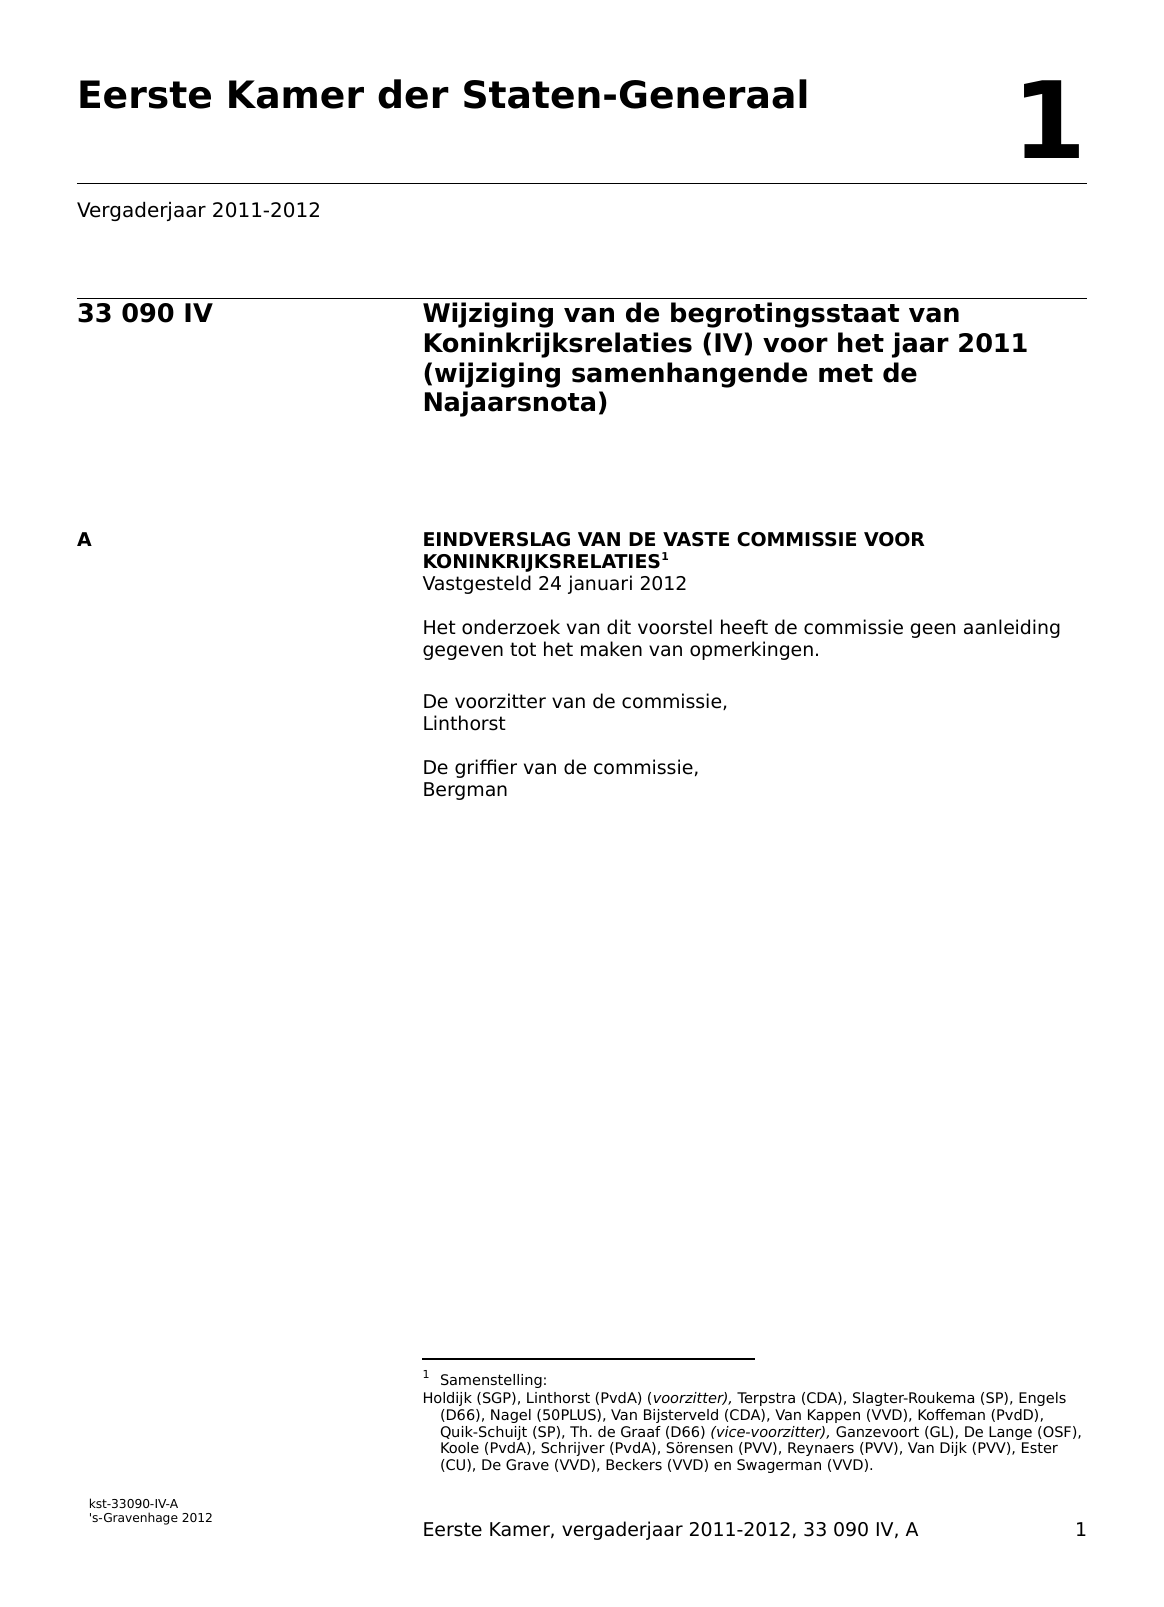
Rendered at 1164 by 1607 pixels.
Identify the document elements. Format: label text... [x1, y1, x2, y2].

text Vastgesteld 24 januari 2012 [422, 573, 1087, 595]
text kst-33090-IV-A [88, 1497, 323, 1511]
table_header 1 [886, 59, 1087, 183]
subtitle A EINDVERSLAG VAN DE VASTE COMMISSIE VOOR KONINKRIJKSRELATIES [77, 529, 1087, 573]
table_cell Vergaderjaar 2011-2012 [77, 184, 1087, 298]
text Het onderzoek van dit voorstel heeft de commissie geen aanleiding gegeven tot het maken van opmerkingen. [422, 617, 1087, 661]
text 's-Gravenhage 2012 [88, 1511, 323, 1525]
text Holdijk (SGP), Linthorst (PvdA) (voorzitter), Terpstra (CDA), Slagter-Roukema (SP), Engels (D66), Nagel (50PLUS), Van Bijsterveld (CDA), Van Kappen (VVD), Koffeman (PvdD), Quik-Schuijt (SP), Th. de Graaf (D66) (vice-voorzitter), Ganzevoort (GL), De Lange (OSF), Koole (PvdA), Schrijver (PvdA), Sörensen (PVV), Reynaers (PVV), Van Dijk (PVV), Ester (CU), De Grave (VVD), Beckers (VVD) en Swagerman (VVD). [422, 1390, 1087, 1474]
text Samenstelling: [422, 1368, 1087, 1390]
table_header Eerste Kamer der Staten-Generaal [77, 59, 886, 183]
text De griffier van de commissie, Bergman [422, 757, 1087, 801]
subtitle 33 090 IV Wijziging van de begrotingsstaat van Koninkrijksrelaties (IV) voor het jaar 2011 (wijziging samenhangende met de Najaarsnota) [77, 299, 1087, 418]
text De voorzitter van de commissie, Linthorst [422, 691, 1087, 735]
